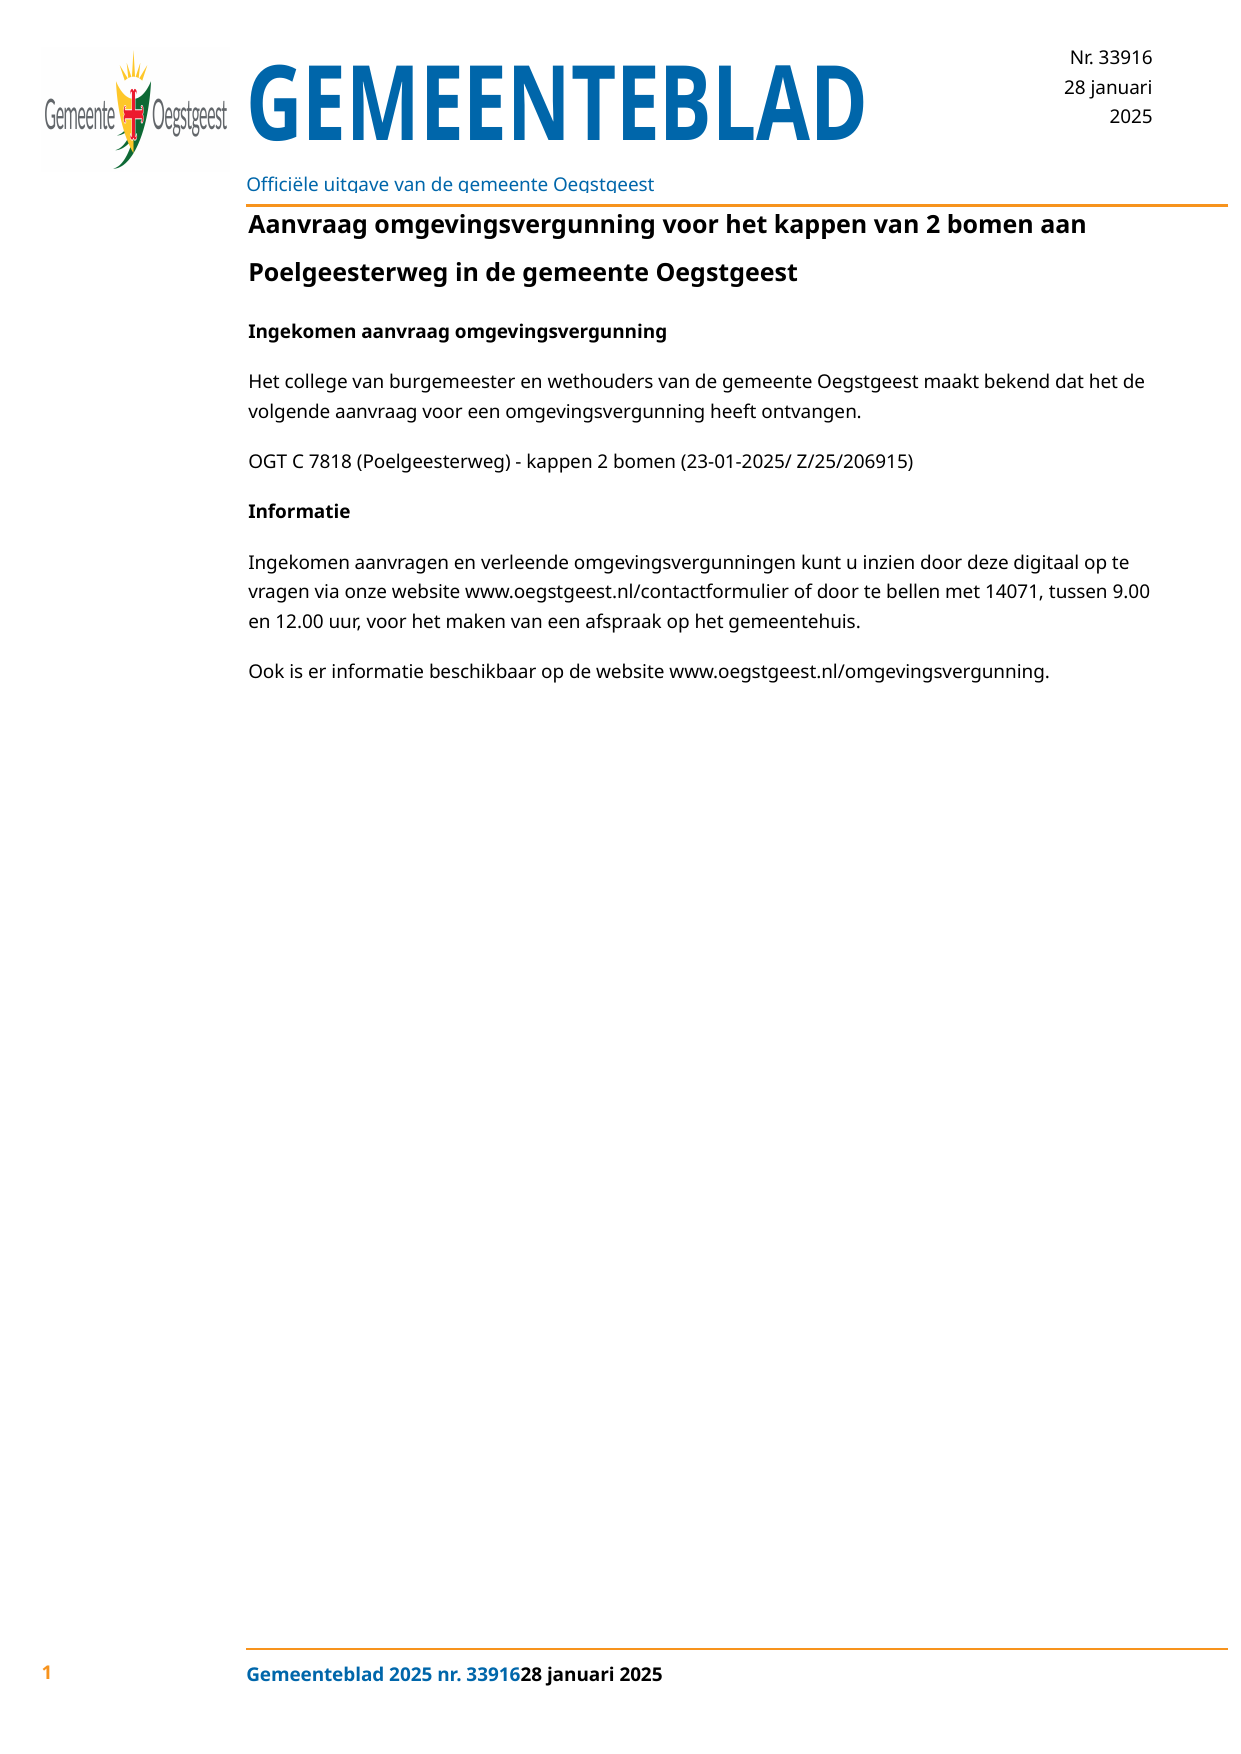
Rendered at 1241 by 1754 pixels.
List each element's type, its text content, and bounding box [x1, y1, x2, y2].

text Ook is er informatie beschikbaar op de website www.oegstgeest.nl/omgevingsvergunning. [248, 659, 1152, 684]
text OGT C 7818 (Poelgeesterweg) - kappen 2 bomen (23-01-2025/ Z/25/206915) [248, 448, 1152, 474]
text Het college van burgemeester en wethouders van de gemeente Oegstgeest maakt bekend dat het de volgende aanvraag voor een omgevingsvergunning heeft ontvangen. [248, 368, 1152, 424]
text Ingekomen aanvraag omgevingsvergunning [248, 318, 1152, 344]
text Aanvraag omgevingsvergunning voor het kappen van 2 bomen aan Poelgeesterweg in de gemeente Oegstgeest [248, 207, 1152, 288]
picture [41, 47, 231, 172]
text Ingekomen aanvragen en verleende omgevingsvergunningen kunt u inzien door deze digitaal op te vragen via onze website www.oegstgeest.nl/contactformulier of door te bellen met 14071, tussen 9.00 en 12.00 uur, voor het maken van een afspraak op het gemeentehuis. [248, 549, 1152, 634]
text Informatie [248, 499, 1152, 524]
